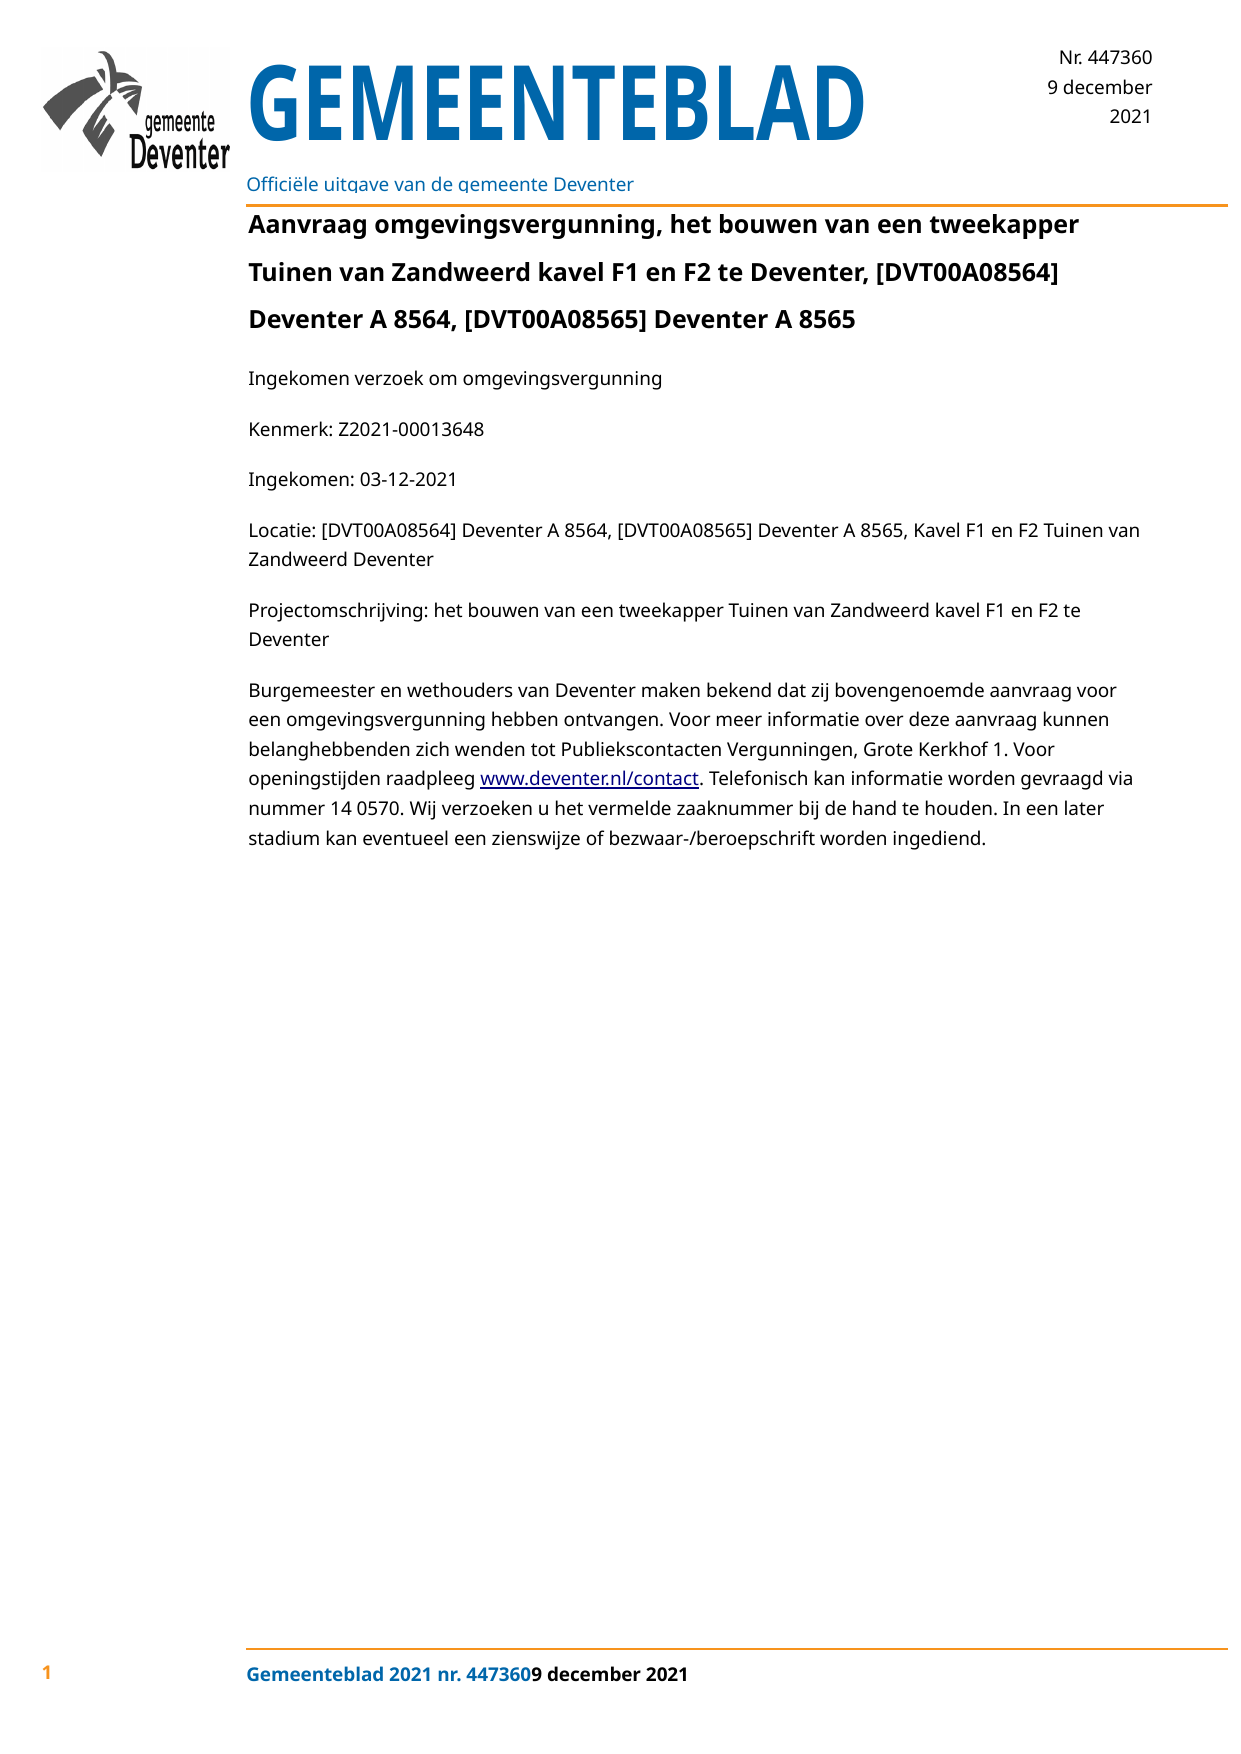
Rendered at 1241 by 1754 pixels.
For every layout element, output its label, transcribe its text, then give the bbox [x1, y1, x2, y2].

text Aanvraag omgevingsvergunning, het bouwen van een tweekapper Tuinen van Zandweerd kavel F1 en F2 te Deventer, [DVT00A08564] Deventer A 8564, [DVT00A08565] Deventer A 8565 [248, 207, 1152, 336]
text Ingekomen verzoek om omgevingsvergunning [248, 366, 1152, 391]
picture [41, 47, 231, 172]
text Kenmerk: Z2021-00013648 [248, 416, 1152, 442]
text Locatie: [DVT00A08564] Deventer A 8564, [DVT00A08565] Deventer A 8565, Kavel F1 en F2 Tuinen van Zandweerd Deventer [248, 517, 1152, 572]
text Ingekomen: 03-12-2021 [248, 466, 1152, 492]
text Projectomschrijving: het bouwen van een tweekapper Tuinen van Zandweerd kavel F1 en F2 te Deventer [248, 597, 1152, 652]
text Burgemeester en wethouders van Deventer maken bekend dat zij bovengenoemde aanvraag voor een omgevingsvergunning hebben ontvangen. Voor meer informatie over deze aanvraag kunnen belanghebbenden zich wenden tot Publiekscontacten Vergunningen, Grote Kerkhof 1. Voor openingstijden raadpleeg www.deventer.nl/contact. Telefonisch kan informatie worden gevraagd via nummer 14 0570. Wij verzoeken u het vermelde zaaknummer bij de hand te houden. In een later stadium kan eventueel een zienswijze of bezwaar-/beroepschrift worden ingediend. [248, 677, 1152, 850]
